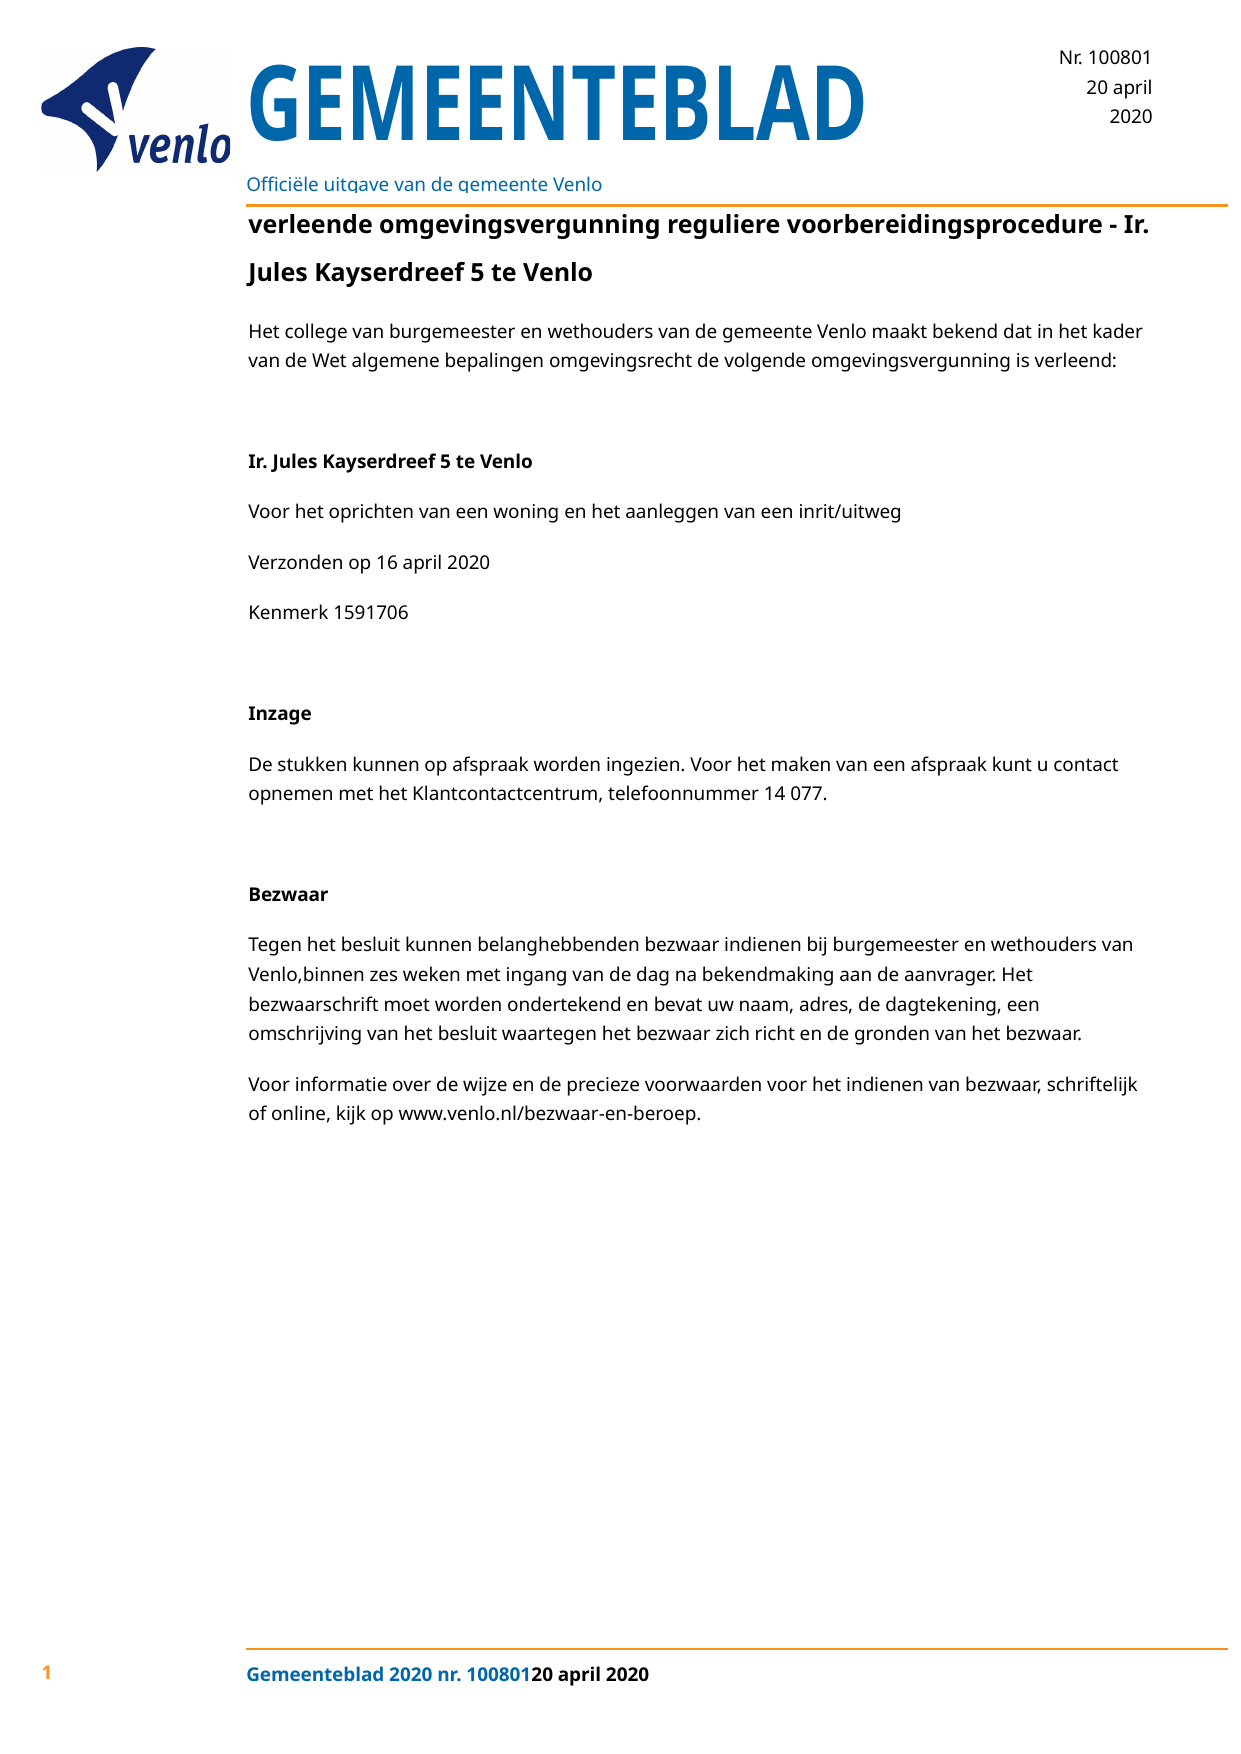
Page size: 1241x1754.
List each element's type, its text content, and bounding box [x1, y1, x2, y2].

text Verzonden op 16 april 2020 [248, 549, 1152, 575]
text Ir. Jules Kayserdreef 5 te Venlo [248, 448, 1152, 474]
text Voor het oprichten van een woning en het aanleggen van een inrit/uitweg [248, 499, 1152, 524]
text Voor informatie over de wijze en de precieze voorwaarden voor het indienen van bezwaar, schriftelijk of online, kijk op www.venlo.nl/bezwaar-en-beroep. [248, 1071, 1152, 1126]
text Tegen het besluit kunnen belanghebbenden bezwaar indienen bij burgemeester en wethouders van Venlo,binnen zes weken met ingang van de dag na bekendmaking aan de aanvrager. Het bezwaarschrift moet worden ondertekend en bevat uw naam, adres, de dagtekening, een omschrijving van het besluit waartegen het bezwaar zich richt en de gronden van het bezwaar. [248, 932, 1152, 1046]
text Het college van burgemeester en wethouders van de gemeente Venlo maakt bekend dat in het kader van de Wet algemene bepalingen omgevingsrecht de volgende omgevingsvergunning is verleend: [248, 318, 1152, 373]
text verleende omgevingsvergunning reguliere voorbereidingsprocedure - Ir. Jules Kayserdreef 5 te Venlo [248, 207, 1152, 288]
text Inzage [248, 700, 1152, 726]
picture [41, 47, 231, 172]
text De stukken kunnen op afspraak worden ingezien. Voor het maken van een afspraak kunt u contact opnemen met het Klantcontactcentrum, telefoonnummer 14 077. [248, 751, 1152, 806]
text Kenmerk 1591706 [248, 599, 1152, 625]
text Bezwaar [248, 881, 1152, 907]
